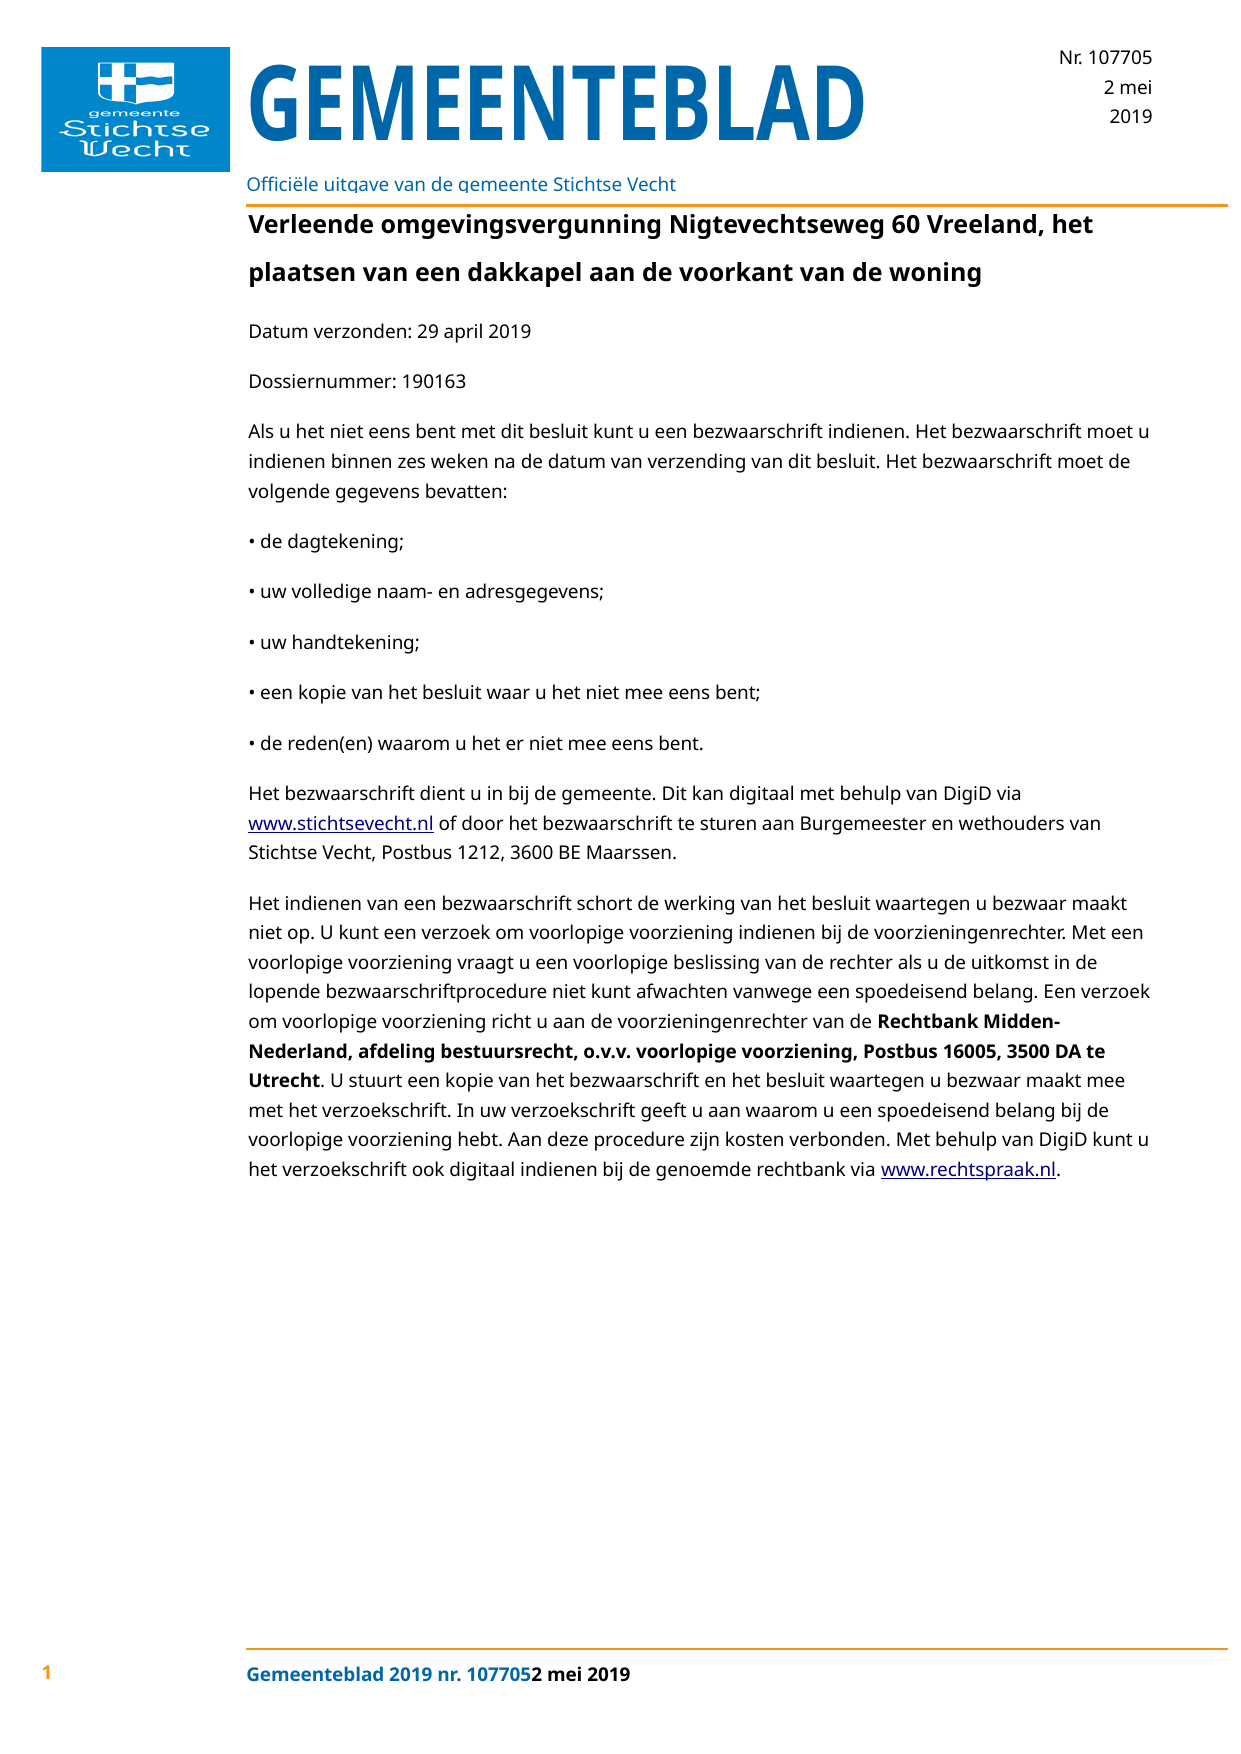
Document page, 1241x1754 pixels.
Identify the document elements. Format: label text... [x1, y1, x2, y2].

text Het indienen van een bezwaarschrift schort de werking van het besluit waartegen u bezwaar maakt niet op. U kunt een verzoek om voorlopige voorziening indienen bij de voorzieningenrechter. Met een voorlopige voorziening vraagt u een voorlopige beslissing van de rechter als u de uitkomst in de lopende bezwaarschriftprocedure niet kunt afwachten vanwege een spoedeisend belang. Een verzoek om voorlopige voorziening richt u aan de voorzieningenrechter van de Rechtbank Midden-Nederland, afdeling bestuursrecht, o.v.v. voorlopige voorziening, Postbus 16005, 3500 DA te Utrecht. U stuurt een kopie van het bezwaarschrift en het besluit waartegen u bezwaar maakt mee met het verzoekschrift. In uw verzoekschrift geeft u aan waarom u een spoedeisend belang bij de voorlopige voorziening hebt. Aan deze procedure zijn kosten verbonden. Met behulp van DigiD kunt u het verzoekschrift ook digitaal indienen bij de genoemde rechtbank via www.rechtspraak.nl. [248, 890, 1152, 1182]
text Het bezwaarschrift dient u in bij de gemeente. Dit kan digitaal met behulp van DigiD via www.stichtsevecht.nl of door het bezwaarschrift te sturen aan Burgemeester en wethouders van Stichtse Vecht, Postbus 1212, 3600 BE Maarssen. [248, 780, 1152, 865]
picture [137, 63, 174, 103]
text • de reden(en) waarom u het er niet mee eens bent. [248, 730, 1152, 756]
text • uw volledige naam- en adresgegevens; [248, 579, 1152, 604]
text • uw handtekening; [248, 629, 1152, 655]
picture [99, 63, 135, 101]
text Dossiernummer: 190163 [248, 368, 1152, 394]
text • een kopie van het besluit waar u het niet mee eens bent; [248, 679, 1152, 705]
text • de dagtekening; [248, 528, 1152, 554]
text Als u het niet eens bent met dit besluit kunt u een bezwaarschrift indienen. Het bezwaarschrift moet u indienen binnen zes weken na de datum van verzending van dit besluit. Het bezwaarschrift moet de volgende gegevens bevatten: [248, 419, 1152, 504]
text Datum verzonden: 29 april 2019 [248, 318, 1152, 344]
text Verleende omgevingsvergunning Nigtevechtseweg 60 Vreeland, het plaatsen van een dakkapel aan de voorkant van de woning [248, 207, 1152, 288]
